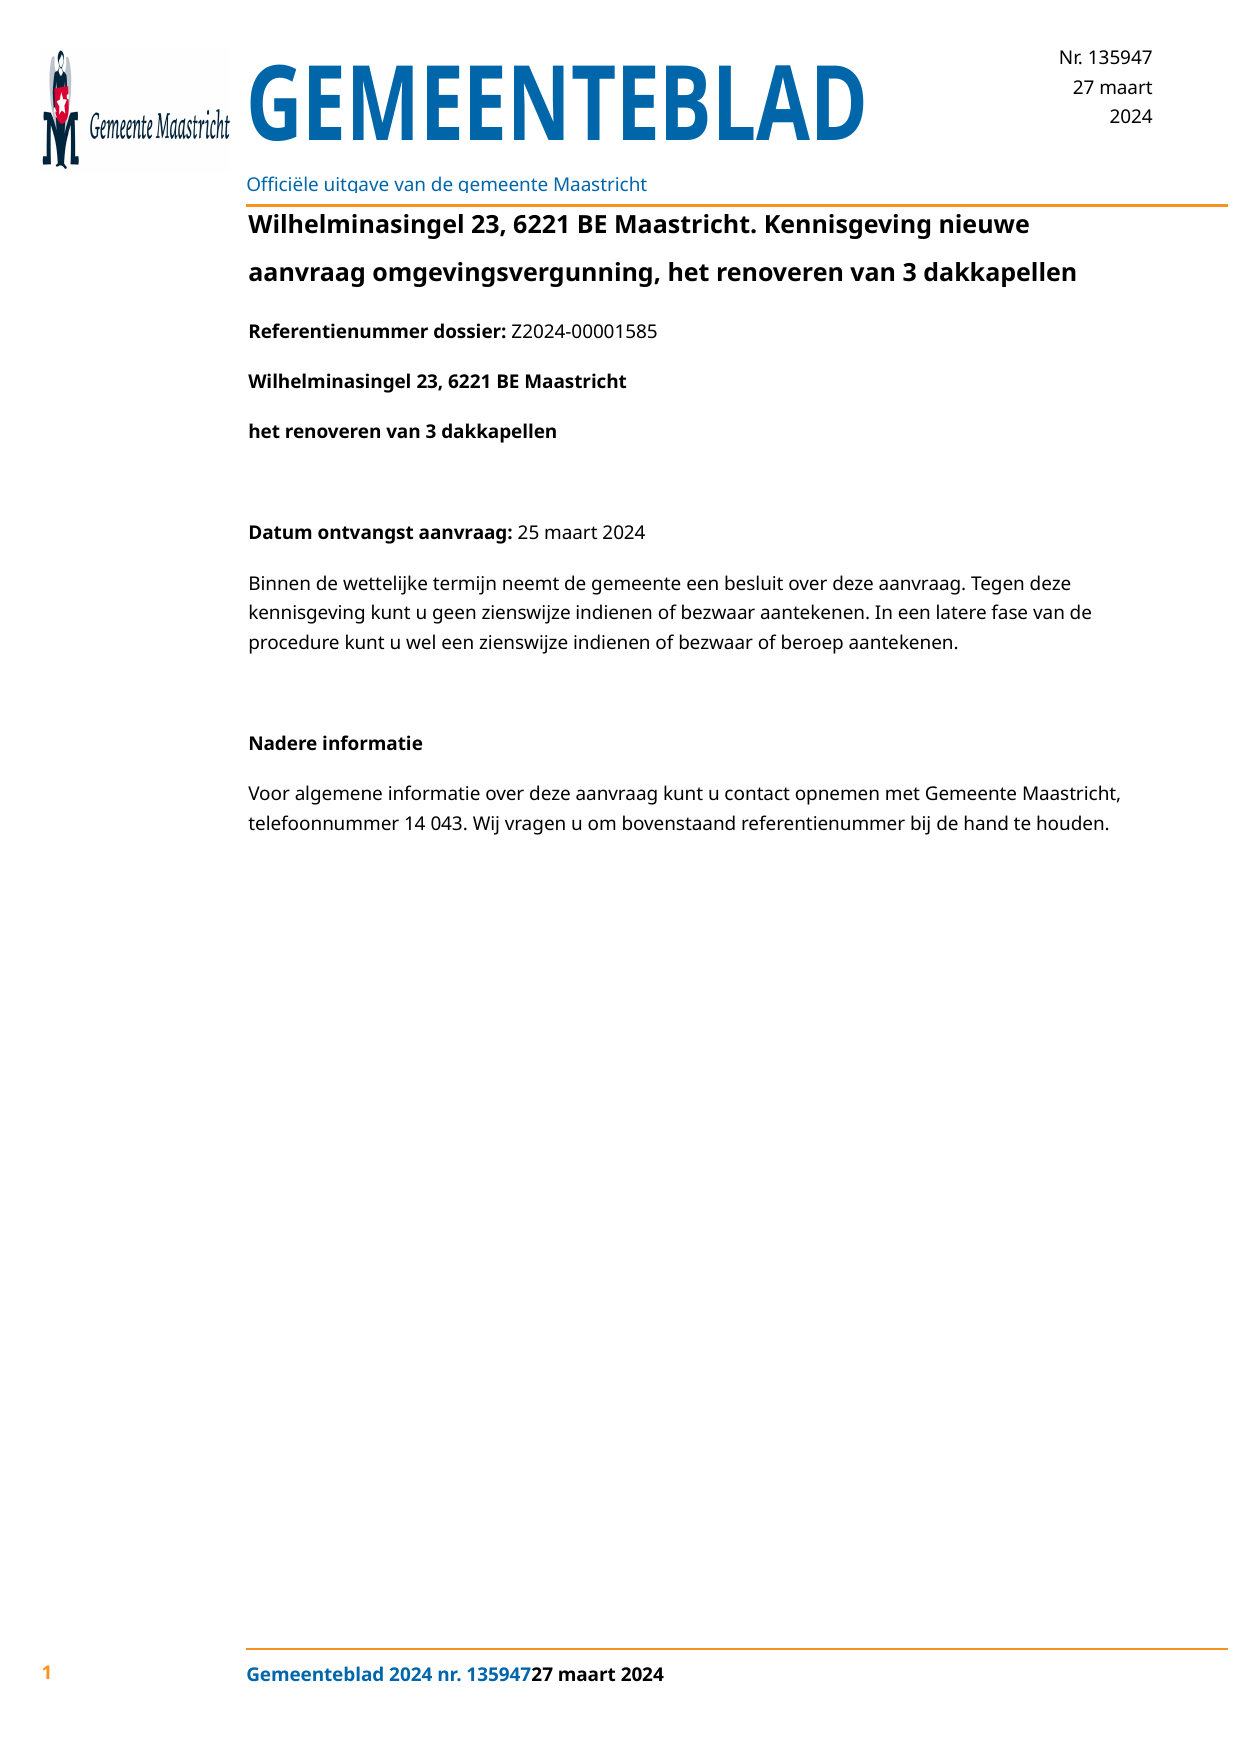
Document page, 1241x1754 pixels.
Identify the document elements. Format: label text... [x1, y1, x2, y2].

text Datum ontvangst aanvraag: 25 maart 2024 [248, 519, 1152, 545]
text Nadere informatie [248, 730, 1152, 756]
text Binnen de wettelijke termijn neemt de gemeente een besluit over deze aanvraag. Tegen deze kennisgeving kunt u geen zienswijze indienen of bezwaar aantekenen. In een latere fase van de procedure kunt u wel een zienswijze indienen of bezwaar of beroep aantekenen. [248, 570, 1152, 655]
picture [41, 47, 231, 172]
text het renoveren van 3 dakkapellen [248, 419, 1152, 444]
text Wilhelminasingel 23, 6221 BE Maastricht [248, 368, 1152, 394]
text Voor algemene informatie over deze aanvraag kunt u contact opnemen met Gemeente Maastricht, telefoonnummer 14 043. Wij vragen u om bovenstaand referentienummer bij de hand te houden. [248, 780, 1152, 836]
text Referentienummer dossier: Z2024-00001585 [248, 318, 1152, 344]
text Wilhelminasingel 23, 6221 BE Maastricht. Kennisgeving nieuwe aanvraag omgevingsvergunning, het renoveren van 3 dakkapellen [248, 207, 1152, 288]
